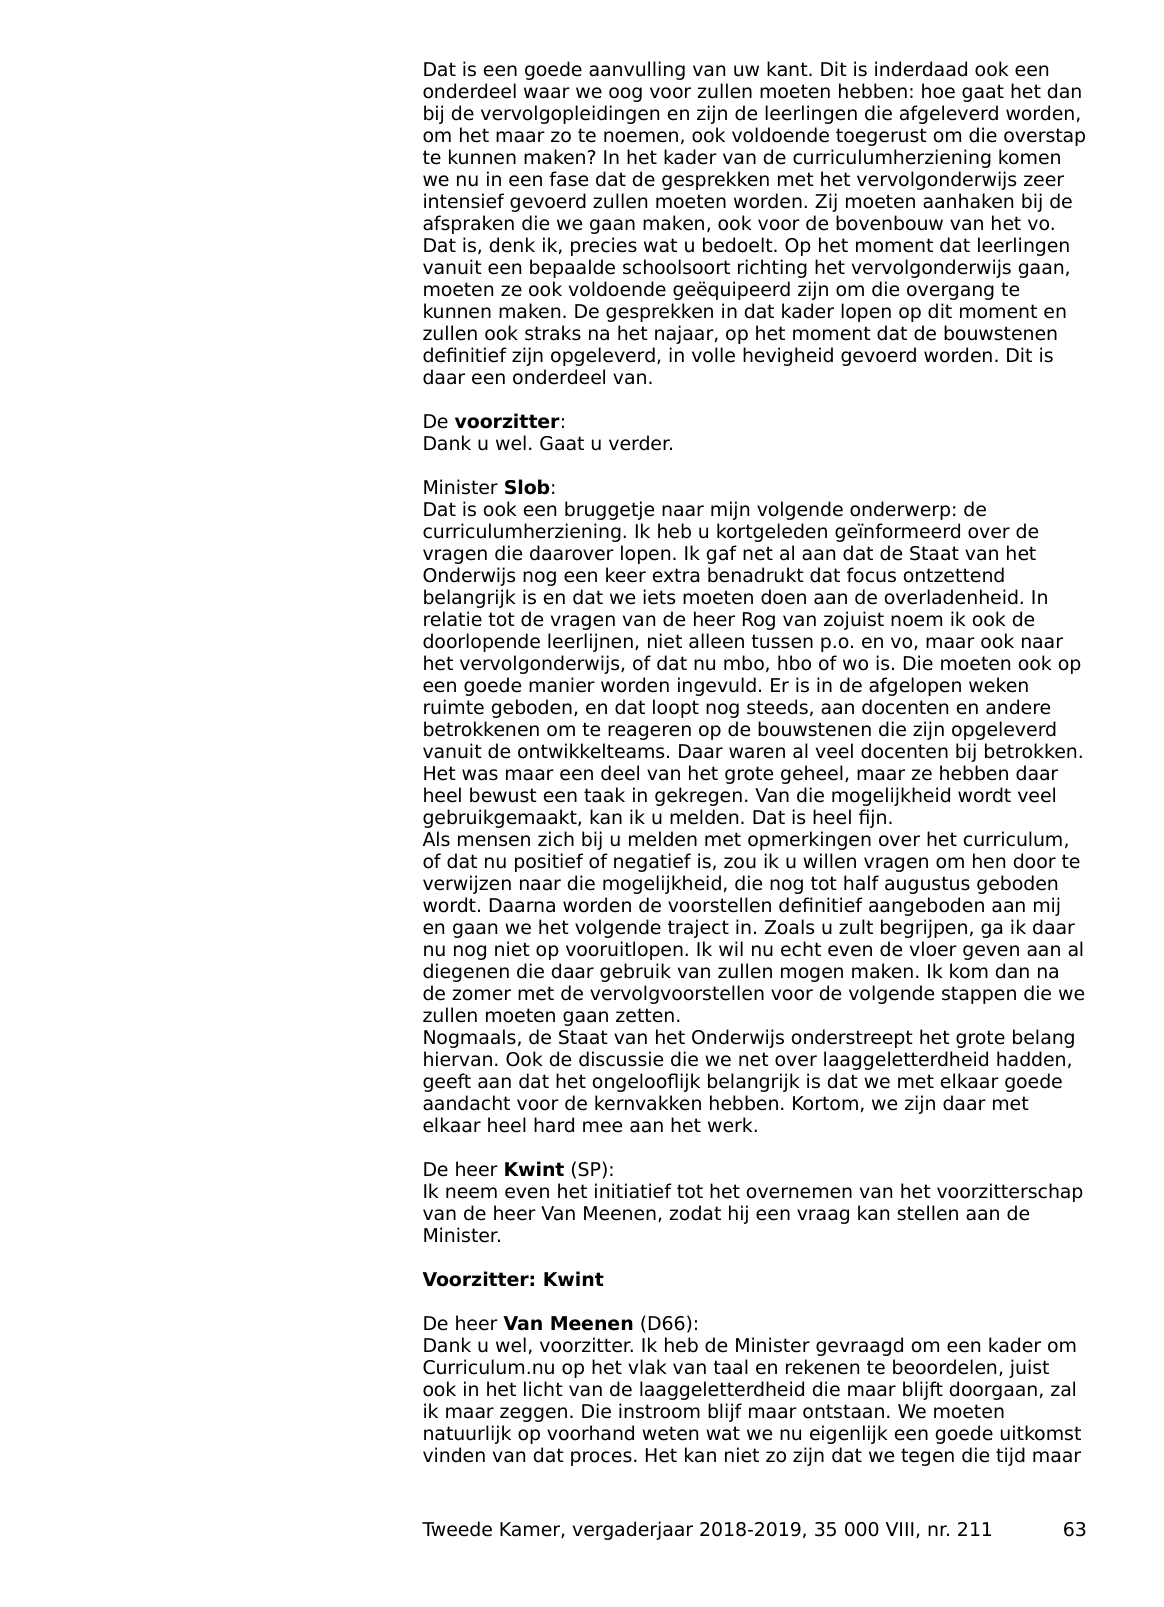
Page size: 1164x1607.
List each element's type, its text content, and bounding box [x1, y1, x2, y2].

text Ik neem even het initiatief tot het overnemen van het voorzitterschap van de heer Van Meenen, zodat hij een vraag kan stellen aan de Minister. [422, 1181, 1087, 1247]
text De heer Van Meenen (D66): [422, 1313, 1087, 1335]
text Dank u wel, voorzitter. Ik heb de Minister gevraagd om een kader om Curriculum.nu op het vlak van taal en rekenen te beoordelen, juist ook in het licht van de laaggeletterdheid die maar blijft doorgaan, zal ik maar zeggen. Die instroom blijf maar ontstaan. We moeten natuurlijk op voorhand weten wat we nu eigenlijk een goede uitkomst vinden van dat proces. Het kan niet zo zijn dat we tegen die tijd maar [422, 1335, 1087, 1467]
text Nogmaals, de Staat van het Onderwijs onderstreept het grote belang hiervan. Ook de discussie die we net over laaggeletterdheid hadden, geeft aan dat het ongelooflijk belangrijk is dat we met elkaar goede aandacht voor de kernvakken hebben. Kortom, we zijn daar met elkaar heel hard mee aan het werk. [422, 1027, 1087, 1136]
text Dank u wel. Gaat u verder. [422, 433, 1087, 455]
subtitle Voorzitter: Kwint [422, 1269, 1087, 1291]
text Minister Slob: [422, 477, 1087, 499]
text De voorzitter: [422, 411, 1087, 433]
text De heer Kwint (SP): [422, 1159, 1087, 1181]
text Als mensen zich bij u melden met opmerkingen over het curriculum, of dat nu positief of negatief is, zou ik u willen vragen om hen door te verwijzen naar die mogelijkheid, die nog tot half augustus geboden wordt. Daarna worden de voorstellen definitief aangeboden aan mij en gaan we het volgende traject in. Zoals u zult begrijpen, ga ik daar nu nog niet op vooruitlopen. Ik wil nu echt even de vloer geven aan al diegenen die daar gebruik van zullen mogen maken. Ik kom dan na de zomer met de vervolgvoorstellen voor de volgende stappen die we zullen moeten gaan zetten. [422, 829, 1087, 1027]
text Dat is ook een bruggetje naar mijn volgende onderwerp: de curriculumherziening. Ik heb u kortgeleden geïnformeerd over de vragen die daarover lopen. Ik gaf net al aan dat de Staat van het Onderwijs nog een keer extra benadrukt dat focus ontzettend belangrijk is en dat we iets moeten doen aan de overladenheid. In relatie tot de vragen van de heer Rog van zojuist noem ik ook de doorlopende leerlijnen, niet alleen tussen p.o. en vo, maar ook naar het vervolgonderwijs, of dat nu mbo, hbo of wo is. Die moeten ook op een goede manier worden ingevuld. Er is in de afgelopen weken ruimte geboden, en dat loopt nog steeds, aan docenten en andere betrokkenen om te reageren op de bouwstenen die zijn opgeleverd vanuit de ontwikkelteams. Daar waren al veel docenten bij betrokken. Het was maar een deel van het grote geheel, maar ze hebben daar heel bewust een taak in gekregen. Van die mogelijkheid wordt veel gebruikgemaakt, kan ik u melden. Dat is heel fijn. [422, 499, 1087, 829]
text Dat is een goede aanvulling van uw kant. Dit is inderdaad ook een onderdeel waar we oog voor zullen moeten hebben: hoe gaat het dan bij de vervolgopleidingen en zijn de leerlingen die afgeleverd worden, om het maar zo te noemen, ook voldoende toegerust om die overstap te kunnen maken? In het kader van de curriculumherziening komen we nu in een fase dat de gesprekken met het vervolgonderwijs zeer intensief gevoerd zullen moeten worden. Zij moeten aanhaken bij de afspraken die we gaan maken, ook voor de bovenbouw van het vo. Dat is, denk ik, precies wat u bedoelt. Op het moment dat leerlingen vanuit een bepaalde schoolsoort richting het vervolgonderwijs gaan, moeten ze ook voldoende geëquipeerd zijn om die overgang te kunnen maken. De gesprekken in dat kader lopen op dit moment en zullen ook straks na het najaar, op het moment dat de bouwstenen definitief zijn opgeleverd, in volle hevigheid gevoerd worden. Dit is daar een onderdeel van. [422, 59, 1087, 389]
